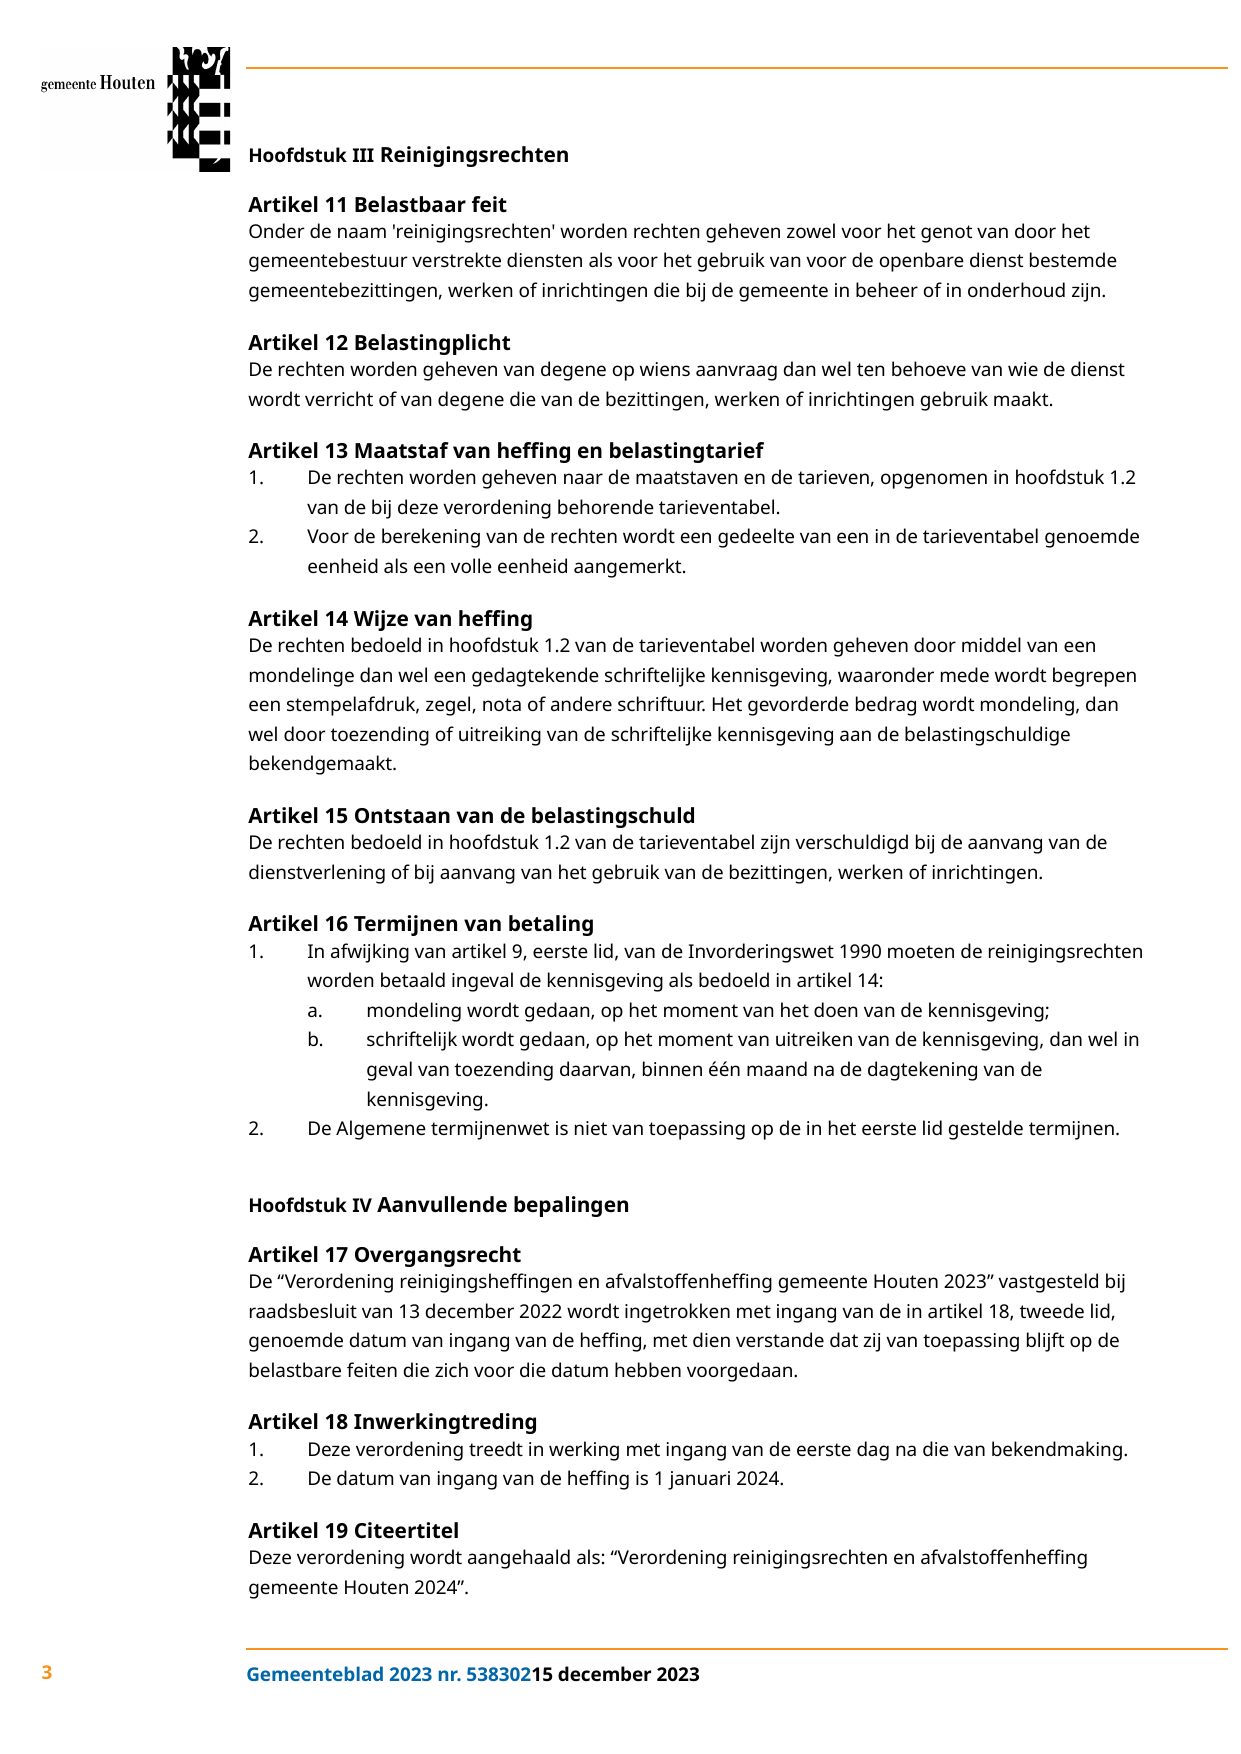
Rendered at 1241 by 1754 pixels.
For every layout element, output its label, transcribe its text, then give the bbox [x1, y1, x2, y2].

list De rechten worden geheven naar de maatstaven en de tarieven, opgenomen in hoofdstuk 1.2 van de bij deze verordening behorende tarieventabel. [248, 464, 1152, 520]
text Hoofdstuk III Reinigingsrechten [248, 140, 1152, 169]
text Artikel 19 Citeertitel [248, 1516, 1152, 1544]
text Artikel 14 Wijze van heffing [248, 604, 1152, 632]
text Onder de naam 'reinigingsrechten' worden rechten geheven zowel voor het genot van door het gemeentebestuur verstrekte diensten als voor het gebruik van voor de openbare dienst bestemde gemeentebezittingen, werken of inrichtingen die bij de gemeente in beheer of in onderhoud zijn. [248, 218, 1152, 303]
text Hoofdstuk IV Aanvullende bepalingen [248, 1191, 1152, 1219]
text Artikel 11 Belastbaar feit [248, 190, 1152, 218]
list schriftelijk wordt gedaan, op het moment van uitreiken van de kennisgeving, dan wel in geval van toezending daarvan, binnen één maand na de dagtekening van de kennisgeving. [307, 1027, 1152, 1111]
picture [41, 47, 231, 172]
text De “Verordening reinigingsheffingen en afvalstoffenheffing gemeente Houten 2023” vastgesteld bij raadsbesluit van 13 december 2022 wordt ingetrokken met ingang van de in artikel 18, tweede lid, genoemde datum van ingang van de heffing, met dien verstande dat zij van toepassing blijft op de belastbare feiten die zich voor die datum hebben voorgedaan. [248, 1268, 1152, 1383]
text Deze verordening wordt aangehaald als: “Verordening reinigingsrechten en afvalstoffenheffing gemeente Houten 2024”. [248, 1544, 1152, 1599]
list De Algemene termijnenwet is niet van toepassing op de in het eerste lid gestelde termijnen. [248, 1115, 1152, 1141]
text De rechten bedoeld in hoofdstuk 1.2 van de tarieventabel zijn verschuldigd bij de aanvang van de dienstverlening of bij aanvang van het gebruik van de bezittingen, werken of inrichtingen. [248, 829, 1152, 885]
list De datum van ingang van de heffing is 1 januari 2024. [248, 1465, 1152, 1491]
text Artikel 12 Belastingplicht [248, 328, 1152, 356]
list mondeling wordt gedaan, op het moment van het doen van de kennisgeving; [307, 997, 1152, 1023]
text Artikel 17 Overgangsrecht [248, 1240, 1152, 1268]
text Artikel 13 Maatstaf van heffing en belastingtarief [248, 436, 1152, 464]
text Artikel 16 Termijnen van betaling [248, 909, 1152, 938]
text De rechten bedoeld in hoofdstuk 1.2 van de tarieventabel worden geheven door middel van een mondelinge dan wel een gedagtekende schriftelijke kennisgeving, waaronder mede wordt begrepen een stempelafdruk, zegel, nota of andere schriftuur. Het gevorderde bedrag wordt mondeling, dan wel door toezending of uitreiking van de schriftelijke kennisgeving aan de belastingschuldige bekendgemaakt. [248, 632, 1152, 776]
list Voor de berekening van de rechten wordt een gedeelte van een in de tarieventabel genoemde eenheid als een volle eenheid aangemerkt. [248, 524, 1152, 579]
text De rechten worden geheven van degene op wiens aanvraag dan wel ten behoeve van wie de dienst wordt verricht of van degene die van de bezittingen, werken of inrichtingen gebruik maakt. [248, 356, 1152, 411]
text Artikel 15 Ontstaan van de belastingschuld [248, 801, 1152, 829]
list Deze verordening treedt in werking met ingang van de eerste dag na die van bekendmaking. [248, 1436, 1152, 1462]
text Artikel 18 Inwerkingtreding [248, 1407, 1152, 1436]
list In afwijking van artikel 9, eerste lid, van de Invorderingswet 1990 moeten de reinigingsrechten worden betaald ingeval de kennisgeving als bedoeld in artikel 14: [248, 938, 1152, 993]
